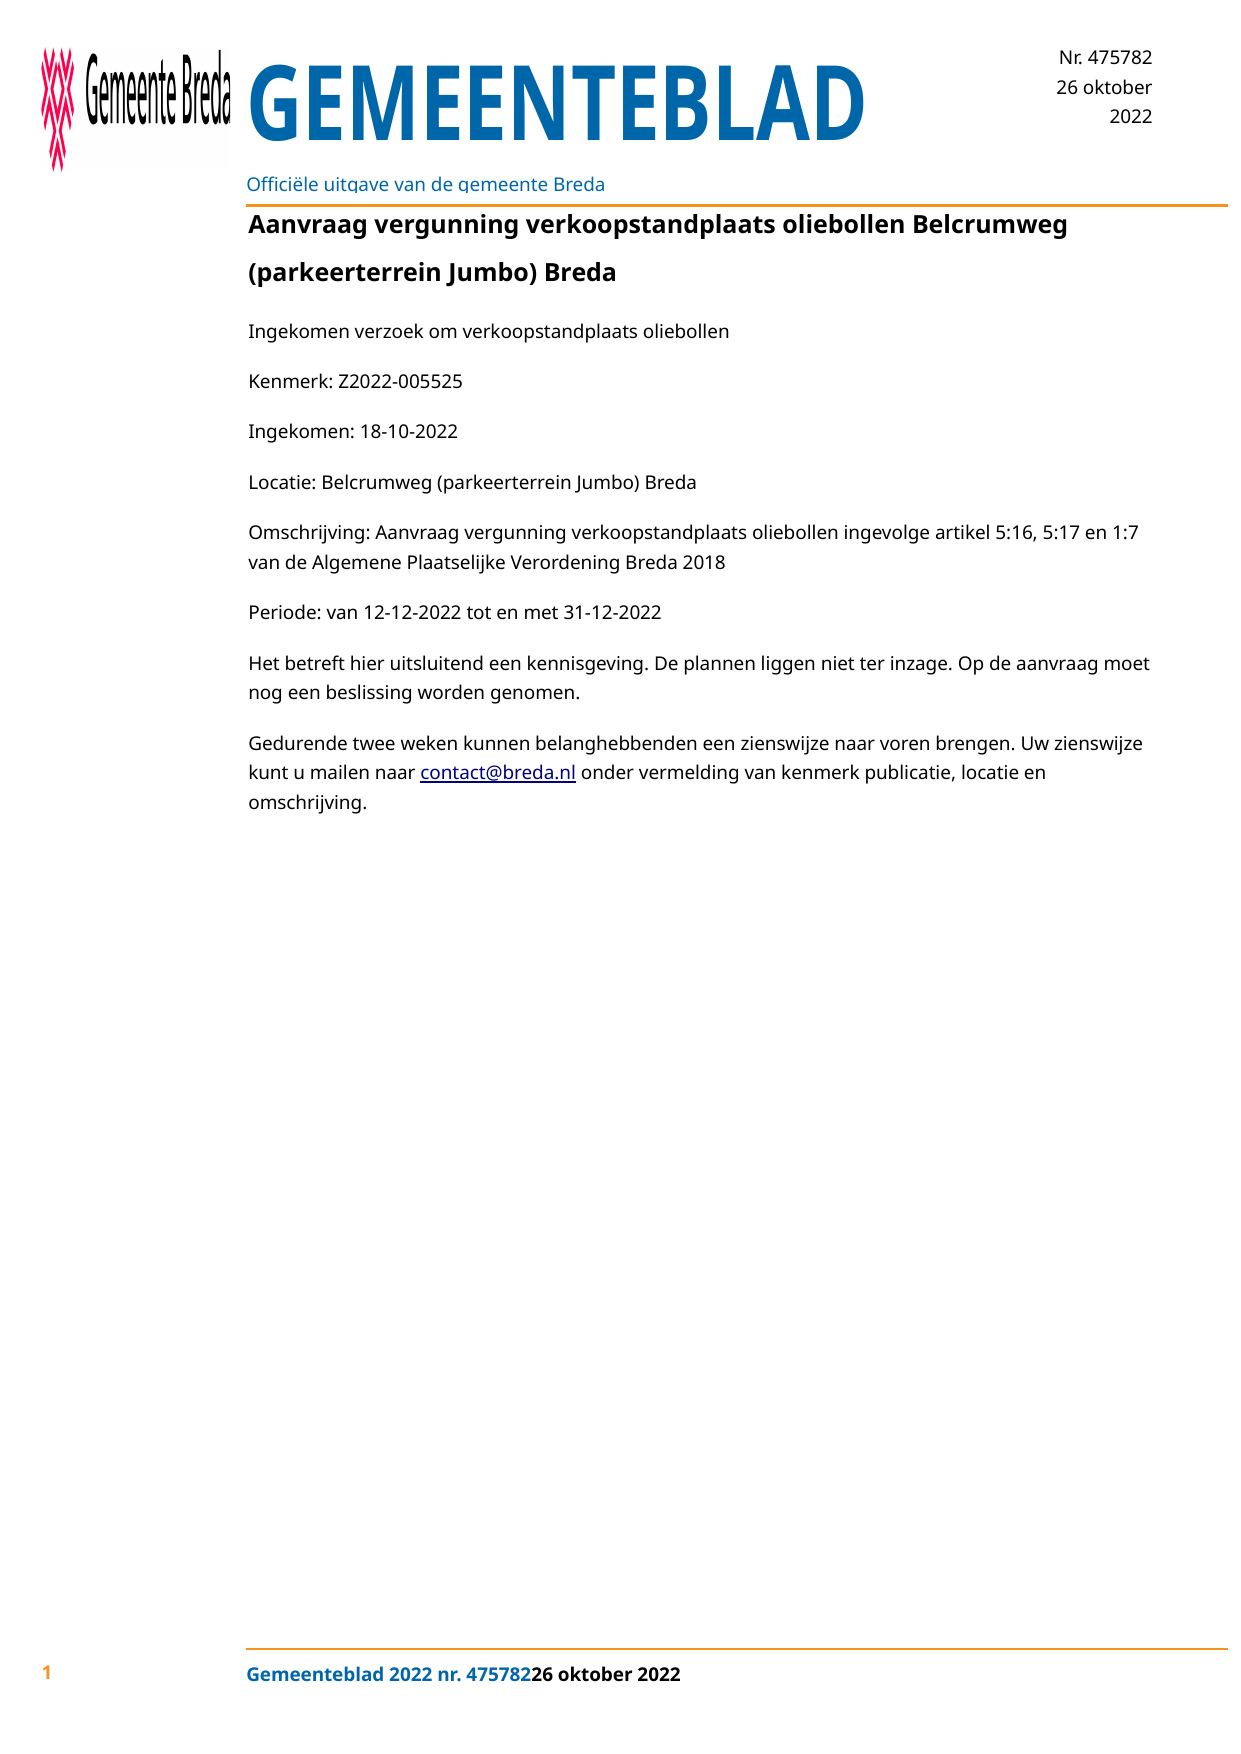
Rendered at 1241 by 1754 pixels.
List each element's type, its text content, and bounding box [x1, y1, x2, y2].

text Het betreft hier uitsluitend een kennisgeving. De plannen liggen niet ter inzage. Op de aanvraag moet nog een beslissing worden genomen. [248, 650, 1152, 705]
text Gedurende twee weken kunnen belanghebbenden een zienswijze naar voren brengen. Uw zienswijze kunt u mailen naar contact@breda.nl onder vermelding van kenmerk publicatie, locatie en omschrijving. [248, 730, 1152, 815]
picture [41, 47, 231, 172]
text Omschrijving: Aanvraag vergunning verkoopstandplaats oliebollen ingevolge artikel 5:16, 5:17 en 1:7 van de Algemene Plaatselijke Verordening Breda 2018 [248, 519, 1152, 575]
text Ingekomen verzoek om verkoopstandplaats oliebollen [248, 318, 1152, 344]
text Locatie: Belcrumweg (parkeerterrein Jumbo) Breda [248, 469, 1152, 495]
text Aanvraag vergunning verkoopstandplaats oliebollen Belcrumweg (parkeerterrein Jumbo) Breda [248, 207, 1152, 288]
text Periode: van 12-12-2022 tot en met 31-12-2022 [248, 599, 1152, 625]
text Kenmerk: Z2022-005525 [248, 368, 1152, 394]
text Ingekomen: 18-10-2022 [248, 419, 1152, 444]
